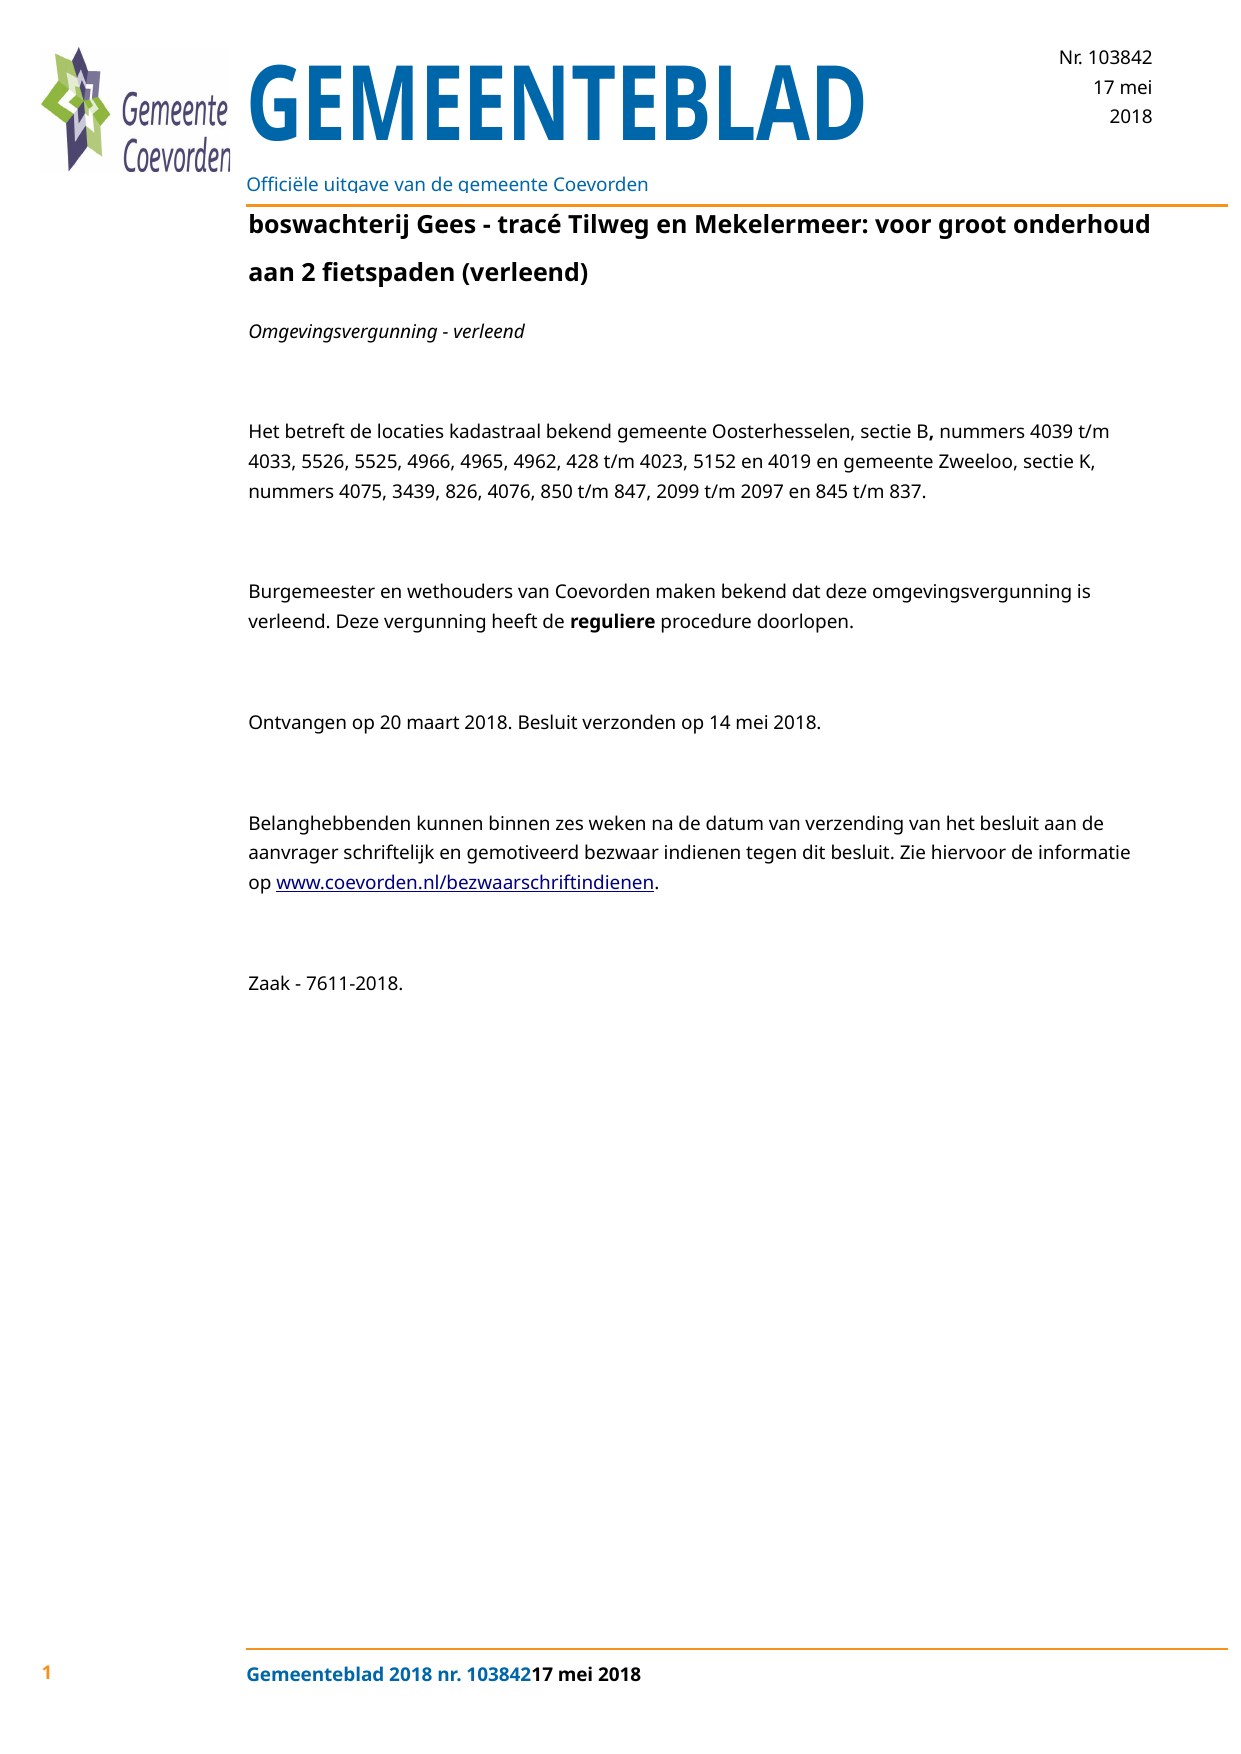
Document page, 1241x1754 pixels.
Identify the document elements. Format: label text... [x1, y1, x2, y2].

text Burgemeester en wethouders van Coevorden maken bekend dat deze omgevingsvergunning is verleend. Deze vergunning heeft de reguliere procedure doorlopen. [248, 579, 1152, 634]
text Het betreft de locaties kadastraal bekend gemeente Oosterhesselen, sectie B, nummers 4039 t/m 4033, 5526, 5525, 4966, 4965, 4962, 428 t/m 4023, 5152 en 4019 en gemeente Zweeloo, sectie K, nummers 4075, 3439, 826, 4076, 850 t/m 847, 2099 t/m 2097 en 845 t/m 837. [248, 419, 1152, 504]
text Ontvangen op 20 maart 2018. Besluit verzonden op 14 mei 2018. [248, 709, 1152, 735]
picture [41, 47, 231, 172]
text Zaak - 7611-2018. [248, 970, 1152, 996]
text Belanghebbenden kunnen binnen zes weken na de datum van verzending van het besluit aan de aanvrager schriftelijk en gemotiveerd bezwaar indienen tegen dit besluit. Zie hiervoor de informatie op www.coevorden.nl/bezwaarschriftindienen. [248, 810, 1152, 895]
text Omgevingsvergunning - verleend [248, 318, 1152, 344]
text boswachterij Gees - tracé Tilweg en Mekelermeer: voor groot onderhoud aan 2 fietspaden (verleend) [248, 207, 1152, 288]
